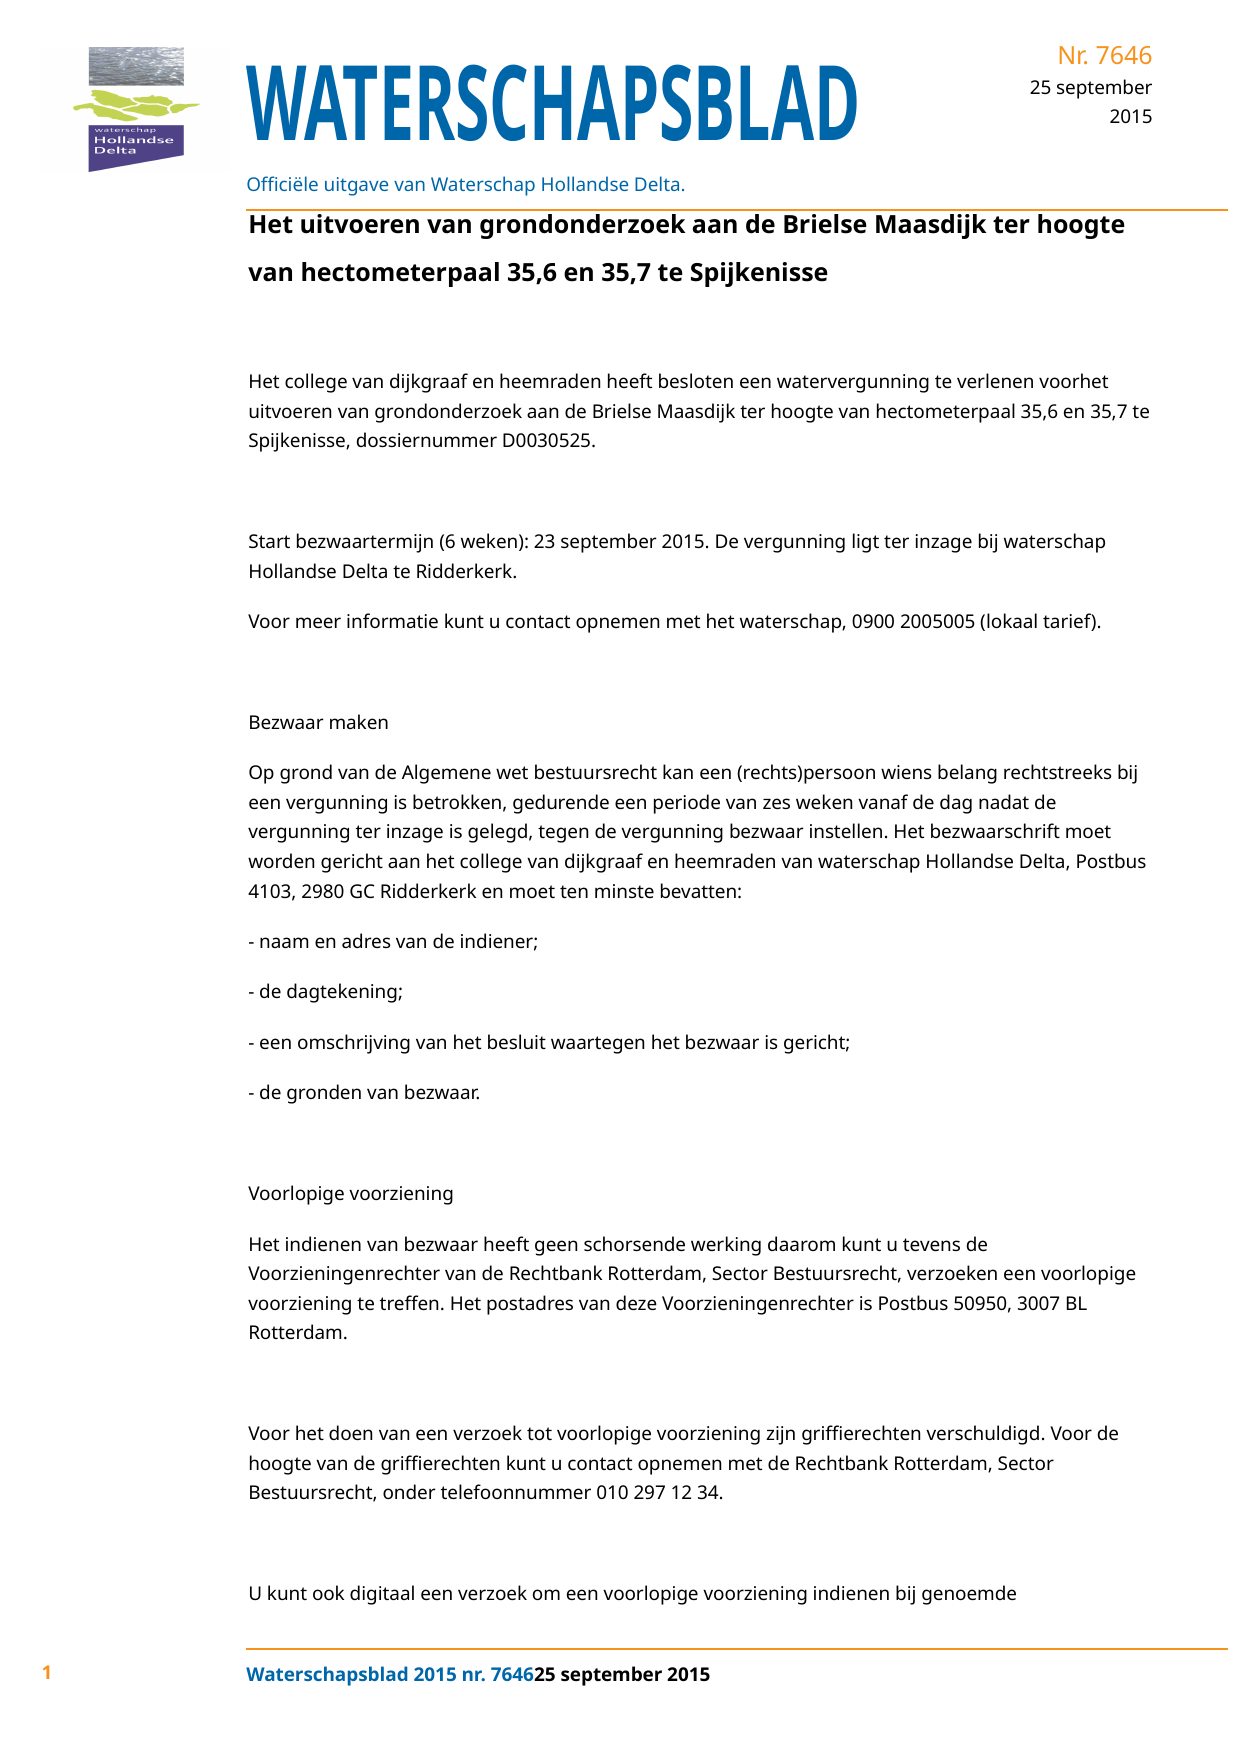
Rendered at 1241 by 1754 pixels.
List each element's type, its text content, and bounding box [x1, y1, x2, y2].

text - naam en adres van de indiener; [248, 928, 1152, 954]
text Bezwaar maken [248, 709, 1152, 735]
text U kunt ook digitaal een verzoek om een voorlopige voorziening indienen bij genoemde [248, 1580, 1152, 1606]
text Voor meer informatie kunt u contact opnemen met het waterschap, 0900 2005005 (lokaal tarief). [248, 608, 1152, 634]
text Op grond van de Algemene wet bestuursrecht kan een (rechts)persoon wiens belang rechtstreeks bij een vergunning is betrokken, gedurende een periode van zes weken vanaf de dag nadat de vergunning ter inzage is gelegd, tegen de vergunning bezwaar instellen. Het bezwaarschrift moet worden gericht aan het college van dijkgraaf en heemraden van waterschap Hollandse Delta, Postbus 4103, 2980 GC Ridderkerk en moet ten minste bevatten: [248, 759, 1152, 904]
text Het indienen van bezwaar heeft geen schorsende werking daarom kunt u tevens de Voorzieningenrechter van de Rechtbank Rotterdam, Sector Bestuursrecht, verzoeken een voorlopige voorziening te treffen. Het postadres van deze Voorzieningenrechter is Postbus 50950, 3007 BL Rotterdam. [248, 1231, 1152, 1345]
text Start bezwaartermijn (6 weken): 23 september 2015. De vergunning ligt ter inzage bij waterschap Hollandse Delta te Ridderkerk. [248, 528, 1152, 584]
text - de dagtekening; [248, 979, 1152, 1004]
text Voorlopige voorziening [248, 1180, 1152, 1206]
text Het college van dijkgraaf en heemraden heeft besloten een watervergunning te verlenen voorhet uitvoeren van grondonderzoek aan de Brielse Maasdijk ter hoogte van hectometerpaal 35,6 en 35,7 te Spijkenisse, dossiernummer D0030525. [248, 368, 1152, 453]
text - de gronden van bezwaar. [248, 1079, 1152, 1105]
text Het uitvoeren van grondonderzoek aan de Brielse Maasdijk ter hoogte van hectometerpaal 35,6 en 35,7 te Spijkenisse [248, 211, 1152, 288]
text Voor het doen van een verzoek tot voorlopige voorziening zijn griffierechten verschuldigd. Voor de hoogte van de griffierechten kunt u contact opnemen met de Rechtbank Rotterdam, Sector Bestuursrecht, onder telefoonnummer 010 297 12 34. [248, 1420, 1152, 1505]
text - een omschrijving van het besluit waartegen het bezwaar is gericht; [248, 1029, 1152, 1055]
picture [41, 47, 231, 172]
